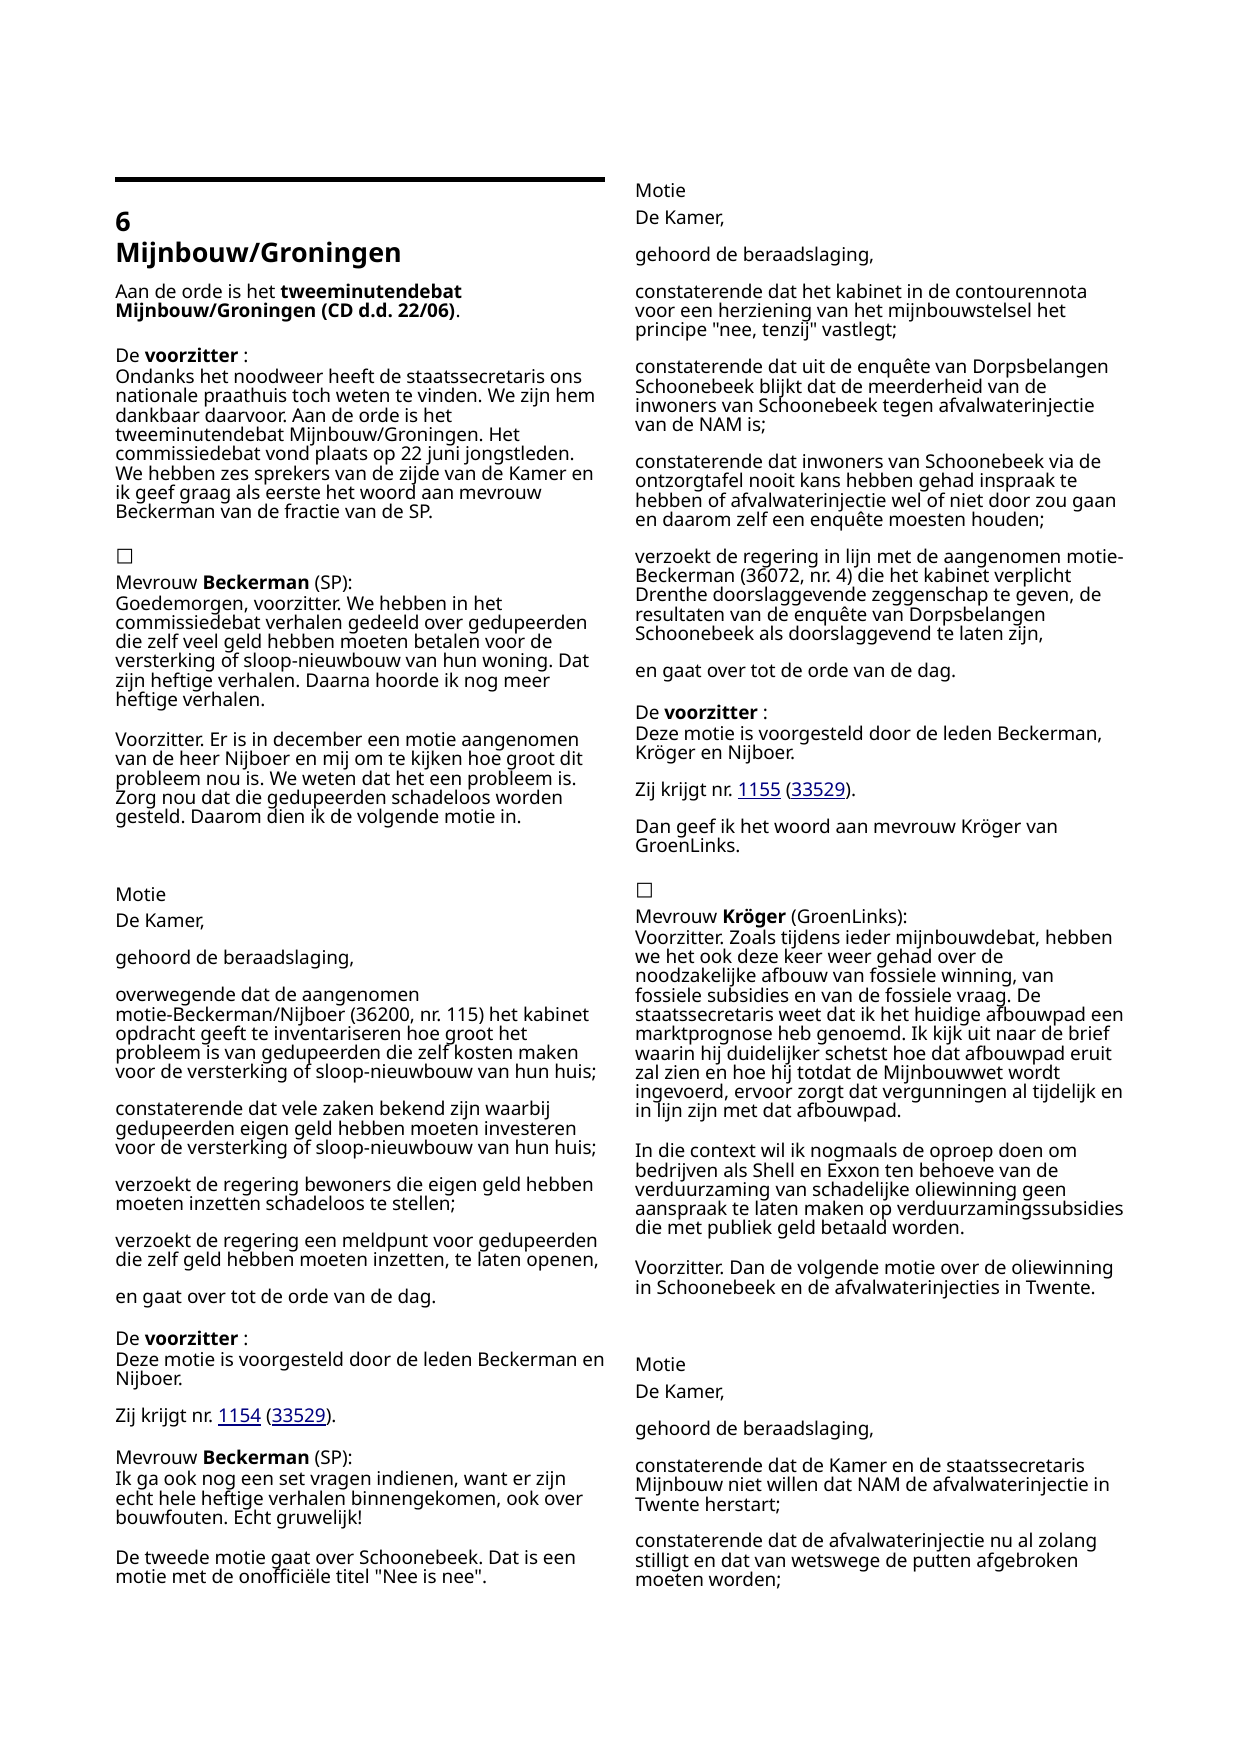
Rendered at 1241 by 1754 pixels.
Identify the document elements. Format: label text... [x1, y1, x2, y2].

text Zij krijgt nr. 1154 (33529). [115, 1407, 605, 1427]
text Mevrouw Beckerman (SP): [115, 569, 605, 594]
text Voorzitter. Er is in december een motie aangenomen van de heer Nijboer en mij om te kijken hoe groot dit probleem nou is. We weten dat het een probleem is. Zorg nou dat die gedupeerden schadeloos worden gesteld. Daarom dien ik de volgende motie in. [115, 731, 605, 827]
text constaterende dat vele zaken bekend zijn waarbij gedupeerden eigen geld hebben moeten investeren voor de versterking of sloop-nieuwbouw van hun huis; [115, 1100, 605, 1158]
text De voorzitter : [635, 699, 1125, 725]
text constaterende dat uit de enquête van Dorpsbelangen Schoonebeek blijkt dat de meerderheid van de inwoners van Schoonebeek tegen afvalwaterinjectie van de NAM is; [635, 358, 1125, 435]
text 6 [115, 203, 605, 239]
text Deze motie is voorgesteld door de leden Beckerman en Nijboer. [115, 1351, 605, 1390]
text Mijnbouw/Groningen [115, 239, 605, 283]
text ⬜ [115, 543, 605, 569]
text Motie [635, 177, 1125, 203]
text constaterende dat de Kamer en de staatssecretaris Mijnbouw niet willen dat NAM de afvalwaterinjectie in Twente herstart; [635, 1457, 1125, 1515]
text verzoekt de regering een meldpunt voor gedupeerden die zelf geld hebben moeten inzetten, te laten openen, [115, 1232, 605, 1271]
text verzoekt de regering in lijn met de aangenomen motie-Beckerman (36072, nr. 4) die het kabinet verplicht Drenthe doorslaggevende zeggenschap te geven, de resultaten van de enquête van Dorpsbelangen Schoonebeek als doorslaggevend te laten zijn, [635, 548, 1125, 644]
text Zij krijgt nr. 1155 (33529). [635, 781, 1125, 800]
text overwegende dat de aangenomen motie-Beckerman/Nijboer (36200, nr. 115) het kabinet opdracht geeft te inventariseren hoe groot het probleem is van gedupeerden die zelf kosten maken voor de versterking of sloop-nieuwbouw van hun huis; [115, 986, 605, 1083]
text Motie [115, 881, 605, 906]
text gehoord de beraadslaging, [115, 949, 605, 969]
text Mevrouw Beckerman (SP): [115, 1444, 605, 1470]
text Ondanks het noodweer heeft de staatssecretaris ons nationale praathuis toch weten te vinden. We zijn hem dankbaar daarvoor. Aan de orde is het tweeminutendebat Mijnbouw/Groningen. Het commissiedebat vond plaats op 22 juni jongstleden. We hebben zes sprekers van de zijde van de Kamer en ik geef graag als eerste het woord aan mevrouw Beckerman van de fractie van de SP. [115, 368, 605, 522]
text De Kamer, [115, 912, 605, 932]
text verzoekt de regering bewoners die eigen geld hebben moeten inzetten schadeloos te stellen; [115, 1176, 605, 1214]
text Ik ga ook nog een set vragen indienen, want er zijn echt hele heftige verhalen binnengekomen, ook over bouwfouten. Echt gruwelijk! [115, 1470, 605, 1528]
text De voorzitter : [115, 1325, 605, 1351]
text In die context wil ik nogmaals de oproep doen om bedrijven als Shell en Exxon ten behoeve van de verduurzaming van schadelijke oliewinning geen aanspraak te laten maken op verduurzamingssubsidies die met publiek geld betaald worden. [635, 1142, 1125, 1239]
text Mevrouw Kröger (GroenLinks): [635, 903, 1125, 929]
text De voorzitter : [115, 342, 605, 368]
text en gaat over tot de orde van de dag. [115, 1288, 605, 1308]
text constaterende dat de afvalwaterinjectie nu al zolang stilligt en dat van wetswege de putten afgebroken moeten worden; [635, 1532, 1125, 1590]
text constaterende dat het kabinet in de contourennota voor een herziening van het mijnbouwstelsel het principe "nee, tenzij" vastlegt; [635, 283, 1125, 341]
text Deze motie is voorgesteld door de leden Beckerman, Kröger en Nijboer. [635, 725, 1125, 763]
text Goedemorgen, voorzitter. We hebben in het commissiedebat verhalen gedeeld over gedupeerden die zelf veel geld hebben moeten betalen voor de versterking of sloop-nieuwbouw van hun woning. Dat zijn heftige verhalen. Daarna hoorde ik nog meer heftige verhalen. [115, 594, 605, 710]
text constaterende dat inwoners van Schoonebeek via de ontzorgtafel nooit kans hebben gehad inspraak te hebben of afvalwaterinjectie wel of niet door zou gaan en daarom zelf een enquête moesten houden; [635, 453, 1125, 530]
text De Kamer, [635, 209, 1125, 228]
text De Kamer, [635, 1383, 1125, 1402]
text Voorzitter. Dan de volgende motie over de oliewinning in Schoonebeek en de afvalwaterinjecties in Twente. [635, 1259, 1125, 1298]
text Voorzitter. Zoals tijdens ieder mijnbouwdebat, hebben we het ook deze keer weer gehad over de noodzakelijke afbouw van fossiele winning, van fossiele subsidies en van de fossiele vraag. De staatssecretaris weet dat ik het huidige afbouwpad een marktprognose heb genoemd. Ik kijk uit naar de brief waarin hij duidelijker schetst hoe dat afbouwpad eruit zal zien en hoe hij totdat de Mijnbouwwet wordt ingevoerd, ervoor zorgt dat vergunningen al tijdelijk en in lijn zijn met dat afbouwpad. [635, 929, 1125, 1122]
text Dan geef ik het woord aan mevrouw Kröger van GroenLinks. [635, 818, 1125, 857]
text De tweede motie gaat over Schoonebeek. Dat is een motie met de onofficiële titel "Nee is nee". [115, 1549, 605, 1587]
text gehoord de beraadslaging, [635, 246, 1125, 265]
text ⬜ [635, 877, 1125, 903]
text gehoord de beraadslaging, [635, 1420, 1125, 1439]
text Motie [635, 1351, 1125, 1377]
text en gaat over tot de orde van de dag. [635, 662, 1125, 681]
text Aan de orde is het tweeminutendebat Mijnbouw/Groningen (CD d.d. 22/06). [115, 283, 605, 322]
